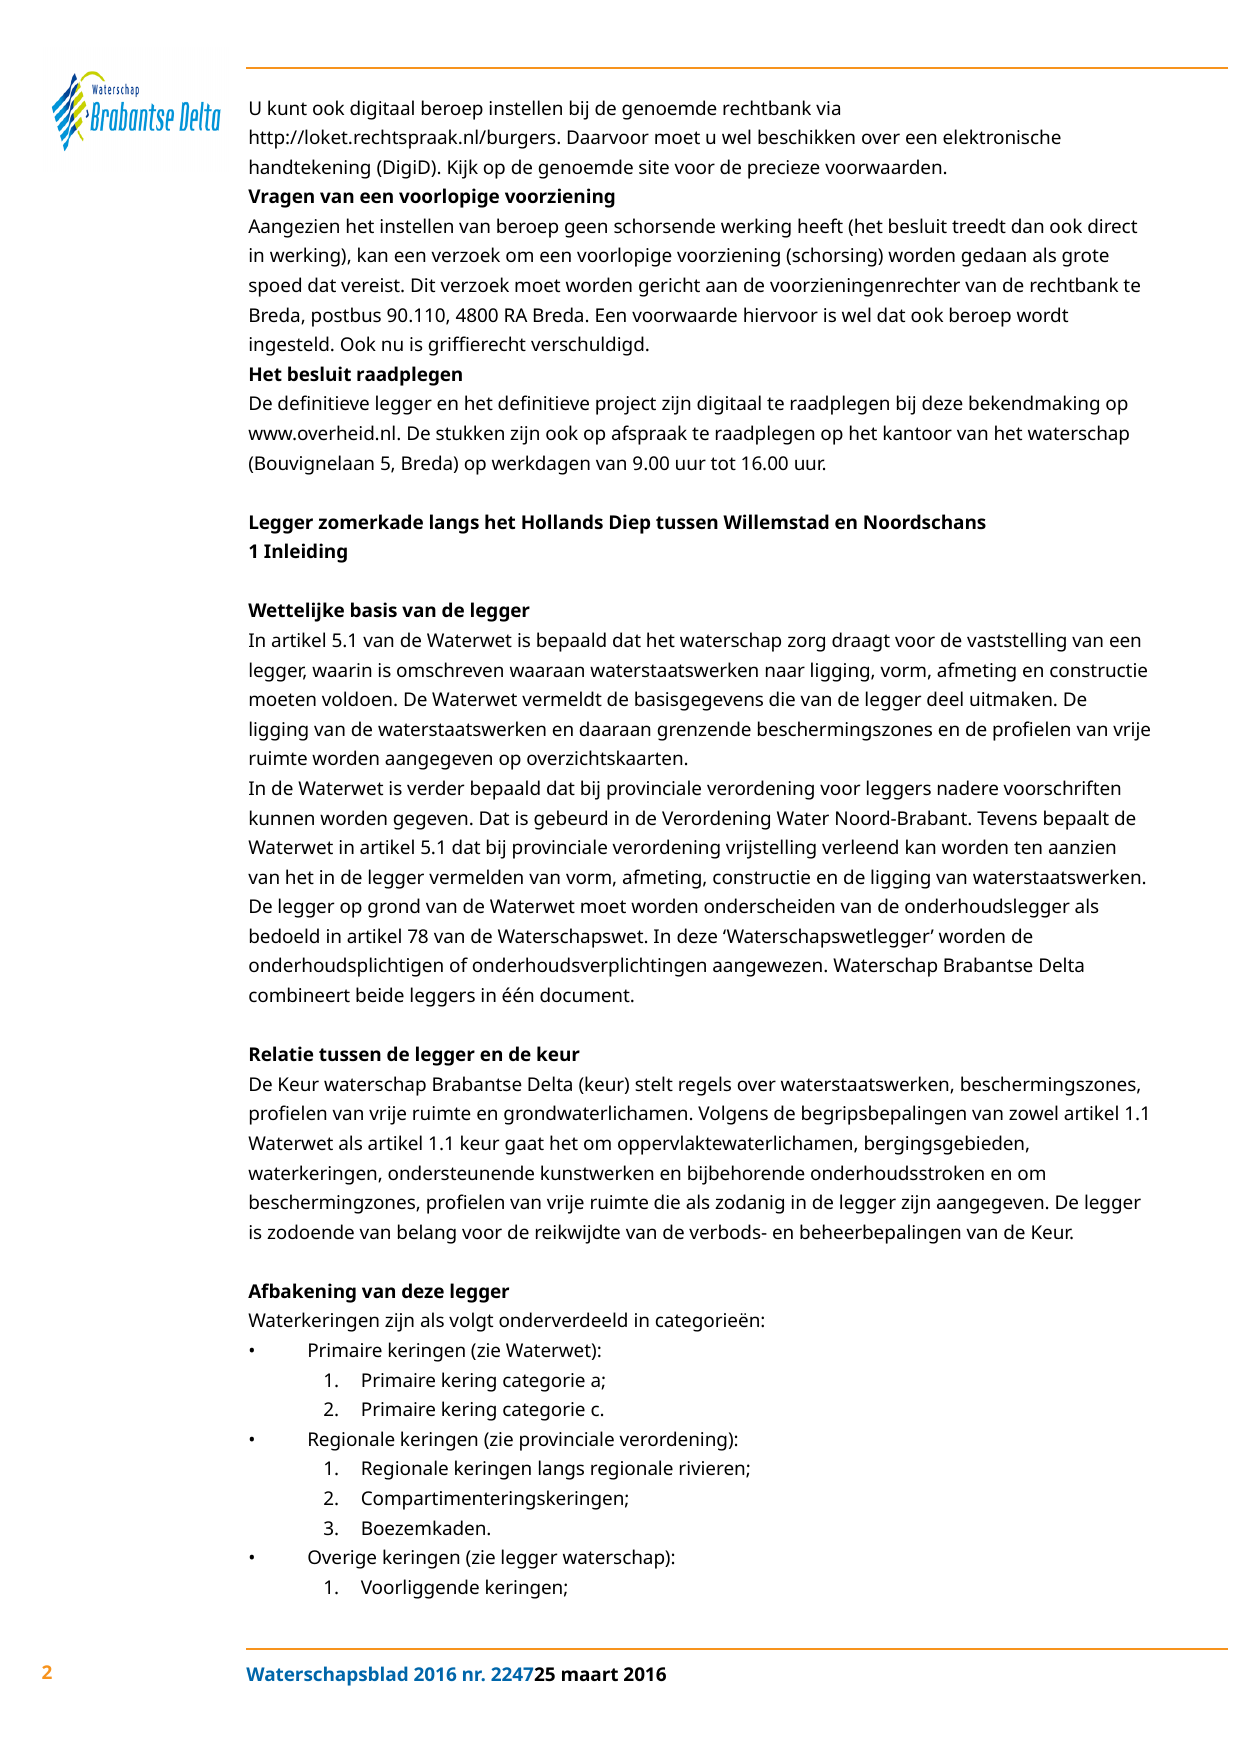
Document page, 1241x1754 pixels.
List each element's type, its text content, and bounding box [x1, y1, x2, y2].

picture [41, 47, 231, 172]
text 1 Inleiding [248, 538, 1152, 564]
list Boezemkaden. [323, 1515, 1152, 1541]
text Afbakening van deze legger [248, 1278, 1152, 1304]
text Aangezien het instellen van beroep geen schorsende werking heeft (het besluit treedt dan ook direct in werking), kan een verzoek om een voorlopige voorziening (schorsing) worden gedaan als grote spoed dat vereist. Dit verzoek moet worden gericht aan de voorzieningenrechter van de rechtbank te Breda, postbus 90.110, 4800 RA Breda. Een voorwaarde hiervoor is wel dat ook beroep wordt ingesteld. Ook nu is griffierecht verschuldigd. [248, 213, 1152, 357]
list Voorliggende keringen; [323, 1574, 1152, 1600]
text Wettelijke basis van de legger [248, 598, 1152, 623]
list Primaire kering categorie c. [323, 1396, 1152, 1422]
text U kunt ook digitaal beroep instellen bij de genoemde rechtbank via http://loket.rechtspraak.nl/burgers. Daarvoor moet u wel beschikken over een elektronische handtekening (DigiD). Kijk op de genoemde site voor de precieze voorwaarden. [248, 95, 1152, 180]
list Compartimenteringskeringen; [323, 1485, 1152, 1511]
text De Keur waterschap Brabantse Delta (keur) stelt regels over waterstaatswerken, beschermingszones, profielen van vrije ruimte en grondwaterlichamen. Volgens de begripsbepalingen van zowel artikel 1.1 Waterwet als artikel 1.1 keur gaat het om oppervlaktewaterlichamen, bergingsgebieden, waterkeringen, ondersteunende kunstwerken en bijbehorende onderhoudsstroken en om beschermingzones, profielen van vrije ruimte die als zodanig in de legger zijn aangegeven. De legger is zodoende van belang voor de reikwijdte van de verbods- en beheerbepalingen van de Keur. [248, 1071, 1152, 1245]
text In artikel 5.1 van de Waterwet is bepaald dat het waterschap zorg draagt voor de vaststelling van een legger, waarin is omschreven waaraan waterstaatswerken naar ligging, vorm, afmeting en constructie moeten voldoen. De Waterwet vermeldt de basisgegevens die van de legger deel uitmaken. De ligging van de waterstaatswerken en daaraan grenzende beschermingszones en de profielen van vrije ruimte worden aangegeven op overzichtskaarten. [248, 627, 1152, 771]
list Regionale keringen langs regionale rivieren; [323, 1456, 1152, 1481]
list Regionale keringen (zie provinciale verordening): [248, 1426, 1152, 1452]
text Vragen van een voorlopige voorziening [248, 183, 1152, 209]
list Primaire kering categorie a; [323, 1367, 1152, 1393]
list Overige keringen (zie legger waterschap): [248, 1544, 1152, 1570]
text Legger zomerkade langs het Hollands Diep tussen Willemstad en Noordschans [248, 509, 1152, 535]
text In de Waterwet is verder bepaald dat bij provinciale verordening voor leggers nadere voorschriften kunnen worden gegeven. Dat is gebeurd in de Verordening Water Noord-Brabant. Tevens bepaalt de Waterwet in artikel 5.1 dat bij provinciale verordening vrijstelling verleend kan worden ten aanzien van het in de legger vermelden van vorm, afmeting, constructie en de ligging van waterstaatswerken. [248, 775, 1152, 890]
text Waterkeringen zijn als volgt onderverdeeld in categorieën: [248, 1308, 1152, 1333]
text De legger op grond van de Waterwet moet worden onderscheiden van de onderhoudslegger als bedoeld in artikel 78 van de Waterschapswet. In deze ‘Waterschapswetlegger’ worden de onderhoudsplichtigen of onderhoudsverplichtingen aangewezen. Waterschap Brabantse Delta combineert beide leggers in één document. [248, 893, 1152, 1008]
list Primaire keringen (zie Waterwet): [248, 1337, 1152, 1363]
text Relatie tussen de legger en de keur [248, 1041, 1152, 1067]
text De definitieve legger en het definitieve project zijn digitaal te raadplegen bij deze bekendmaking op www.overheid.nl. De stukken zijn ook op afspraak te raadplegen op het kantoor van het waterschap (Bouvignelaan 5, Breda) op werkdagen van 9.00 uur tot 16.00 uur. [248, 391, 1152, 476]
text Het besluit raadplegen [248, 361, 1152, 387]
